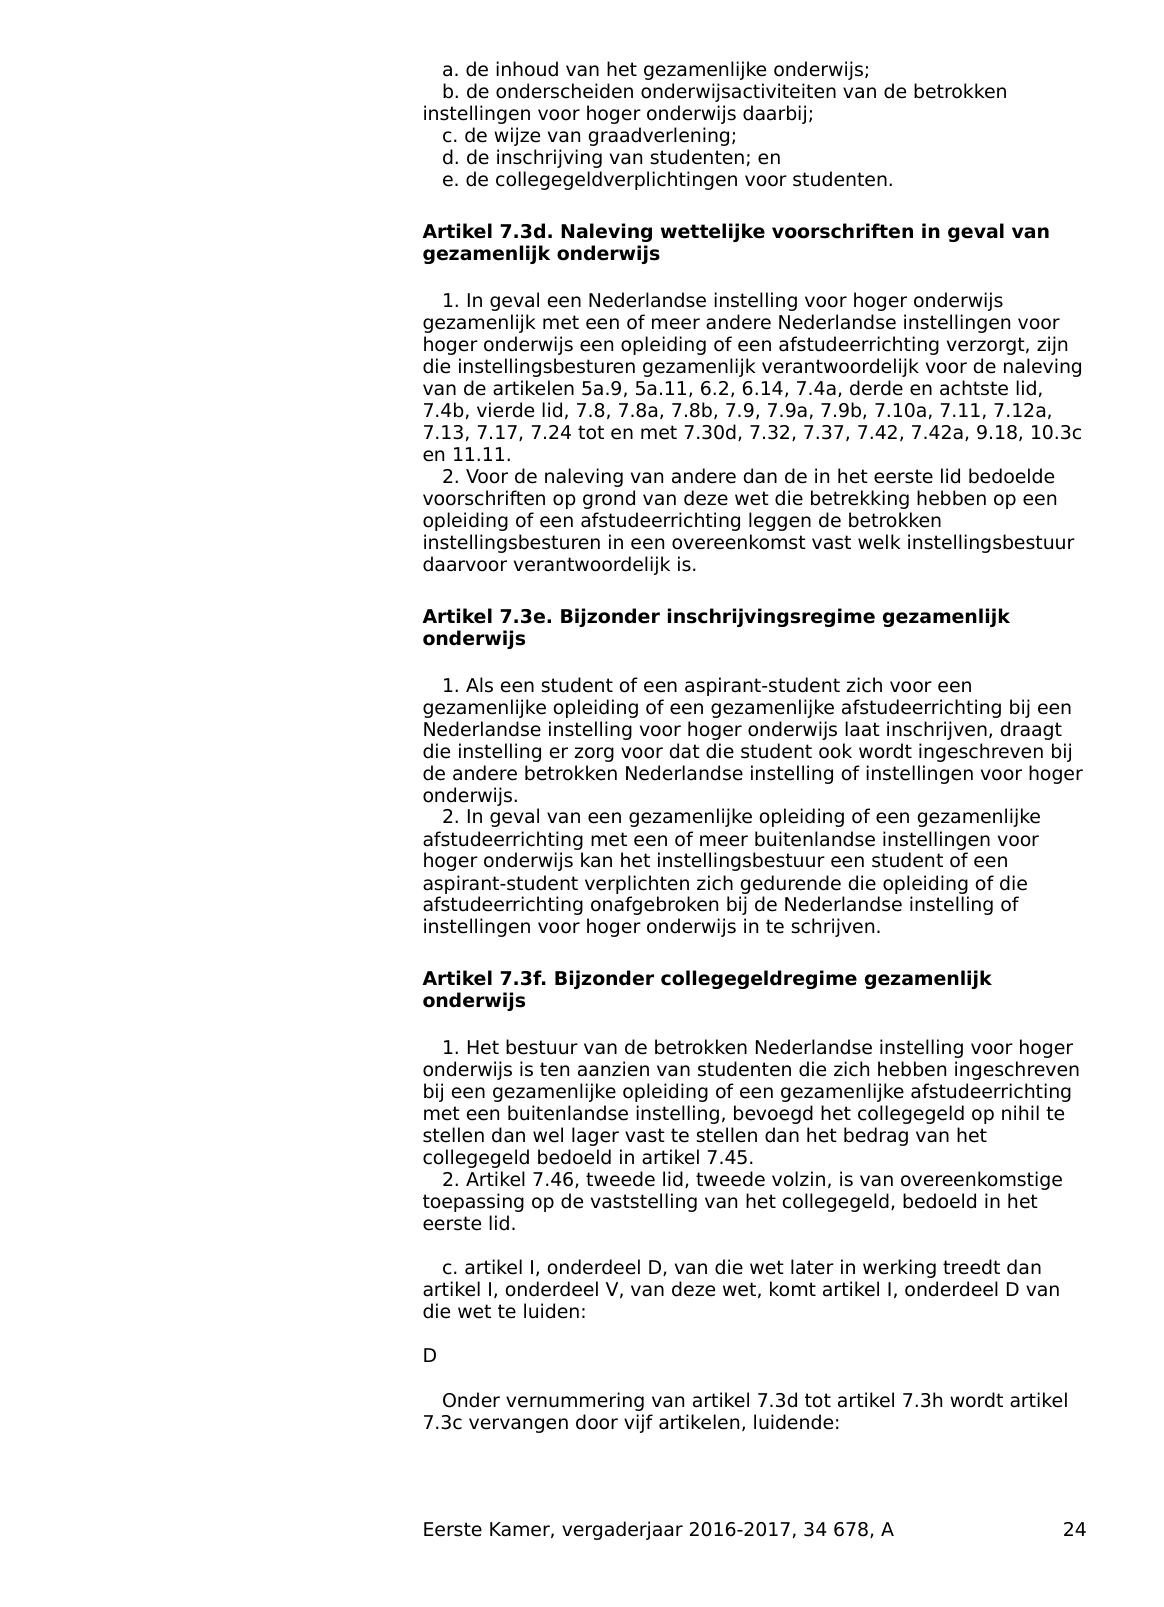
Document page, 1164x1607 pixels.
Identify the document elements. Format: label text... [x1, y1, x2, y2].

subtitle Artikel 7.3d. Naleving wettelijke voorschriften in geval van gezamenlijk onderwijs [422, 221, 1087, 265]
text 2. Voor de naleving van andere dan de in het eerste lid bedoelde voorschriften op grond van deze wet die betrekking hebben op een opleiding of een afstudeerrichting leggen de betrokken instellingsbesturen in een overeenkomst vast welk instellingsbestuur daarvoor verantwoordelijk is. [422, 466, 1087, 576]
text e. de collegegeldverplichtingen voor studenten. [422, 169, 1087, 191]
text D [422, 1345, 1087, 1367]
text b. de onderscheiden onderwijsactiviteiten van de betrokken instellingen voor hoger onderwijs daarbij; [422, 81, 1087, 125]
text 2. In geval van een gezamenlijke opleiding of een gezamenlijke afstudeerrichting met een of meer buitenlandse instellingen voor hoger onderwijs kan het instellingsbestuur een student of een aspirant-student verplichten zich gedurende die opleiding of die afstudeerrichting onafgebroken bij de Nederlandse instelling of instellingen voor hoger onderwijs in te schrijven. [422, 806, 1087, 938]
subtitle Artikel 7.3f. Bijzonder collegegeldregime gezamenlijk onderwijs [422, 968, 1087, 1012]
text d. de inschrijving van studenten; en [422, 147, 1087, 169]
subtitle Artikel 7.3e. Bijzonder inschrijvingsregime gezamenlijk onderwijs [422, 606, 1087, 649]
text 2. Artikel 7.46, tweede lid, tweede volzin, is van overeenkomstige toepassing op de vaststelling van het collegegeld, bedoeld in het eerste lid. [422, 1169, 1087, 1235]
text c. artikel I, onderdeel D, van die wet later in werking treedt dan artikel I, onderdeel V, van deze wet, komt artikel I, onderdeel D van die wet te luiden: [422, 1257, 1087, 1323]
text a. de inhoud van het gezamenlijke onderwijs; [422, 59, 1087, 81]
text Onder vernummering van artikel 7.3d tot artikel 7.3h wordt artikel 7.3c vervangen door vijf artikelen, luidende: [422, 1389, 1087, 1433]
text 1. Het bestuur van de betrokken Nederlandse instelling voor hoger onderwijs is ten aanzien van studenten die zich hebben ingeschreven bij een gezamenlijke opleiding of een gezamenlijke afstudeerrichting met een buitenlandse instelling, bevoegd het collegegeld op nihil te stellen dan wel lager vast te stellen dan het bedrag van het collegegeld bedoeld in artikel 7.45. [422, 1037, 1087, 1169]
text c. de wijze van graadverlening; [422, 125, 1087, 147]
text 1. Als een student of een aspirant-student zich voor een gezamenlijke opleiding of een gezamenlijke afstudeerrichting bij een Nederlandse instelling voor hoger onderwijs laat inschrijven, draagt die instelling er zorg voor dat die student ook wordt ingeschreven bij de andere betrokken Nederlandse instelling of instellingen voor hoger onderwijs. [422, 674, 1087, 806]
text 1. In geval een Nederlandse instelling voor hoger onderwijs gezamenlijk met een of meer andere Nederlandse instellingen voor hoger onderwijs een opleiding of een afstudeerrichting verzorgt, zijn die instellingsbesturen gezamenlijk verantwoordelijk voor de naleving van de artikelen 5a.9, 5a.11, 6.2, 6.14, 7.4a, derde en achtste lid, 7.4b, vierde lid, 7.8, 7.8a, 7.8b, 7.9, 7.9a, 7.9b, 7.10a, 7.11, 7.12a, 7.13, 7.17, 7.24 tot en met 7.30d, 7.32, 7.37, 7.42, 7.42a, 9.18, 10.3c en 11.11. [422, 290, 1087, 466]
